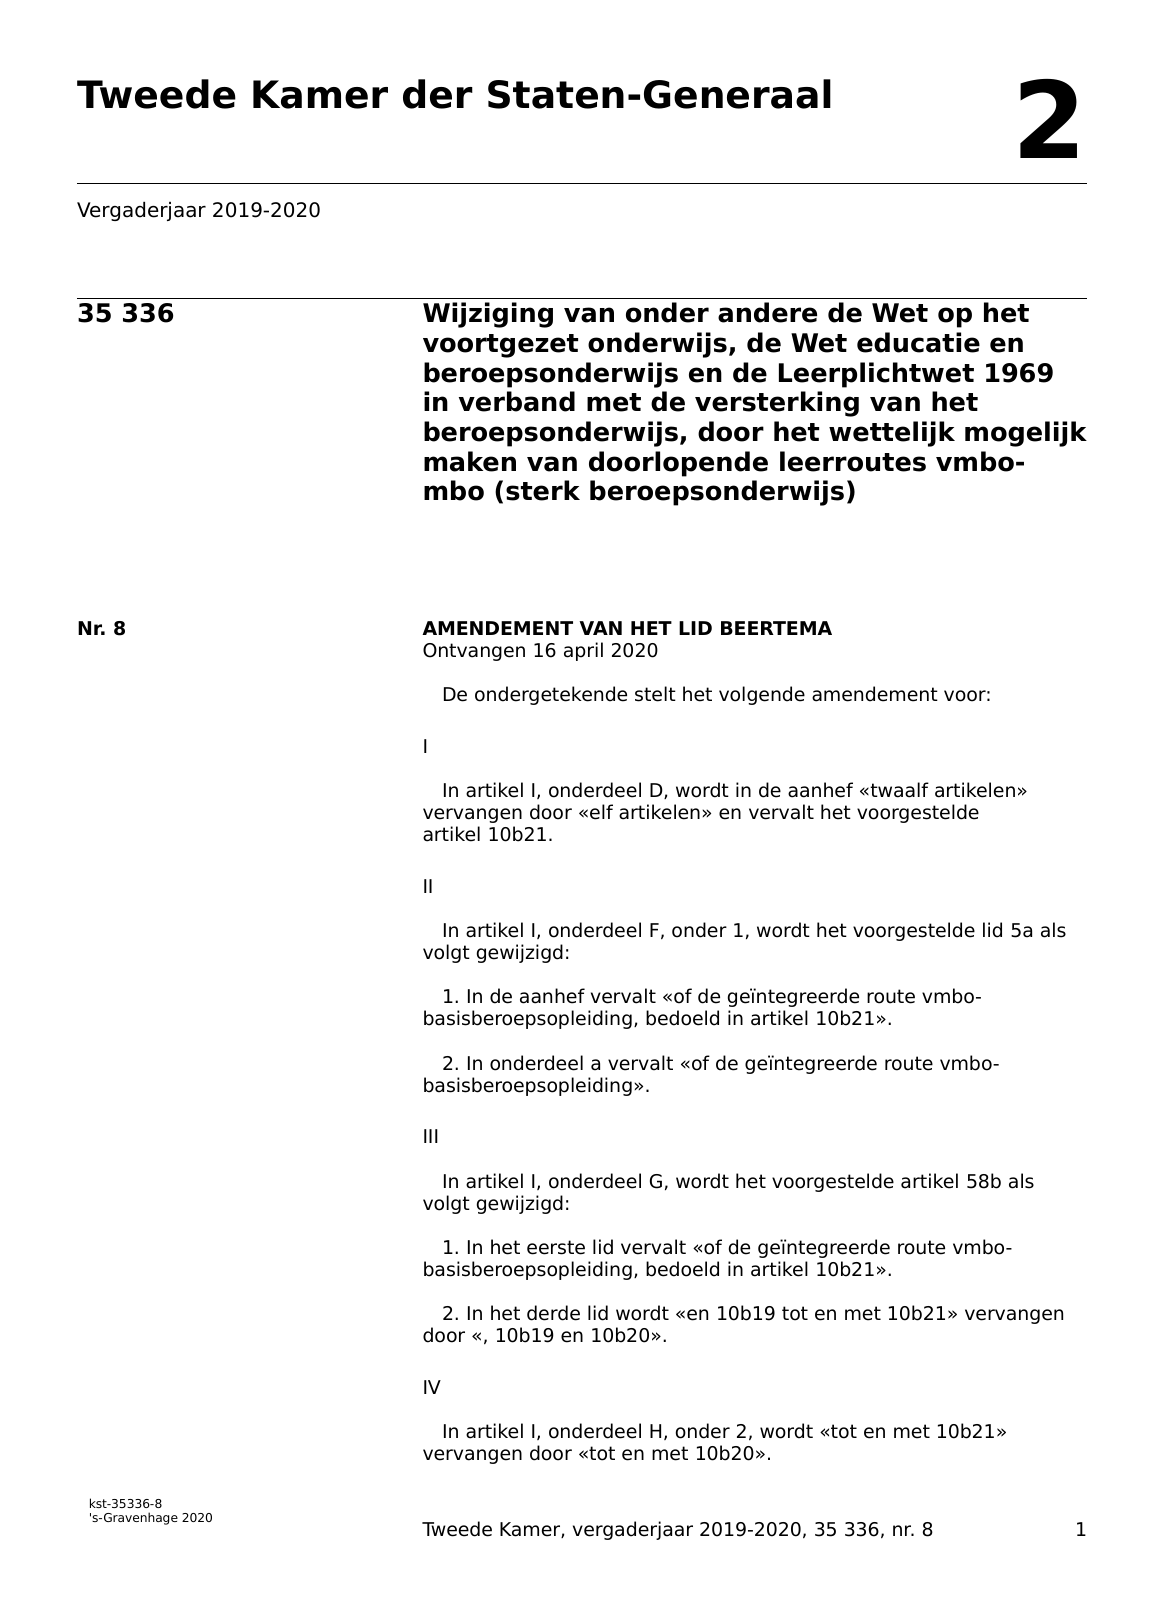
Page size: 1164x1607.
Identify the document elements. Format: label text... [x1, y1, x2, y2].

text In artikel I, onderdeel H, onder 2, wordt «tot en met 10b21» vervangen door «tot en met 10b20». [422, 1421, 1087, 1465]
text De ondergetekende stelt het volgende amendement voor: [422, 684, 1087, 706]
text 1. In het eerste lid vervalt «of de geïntegreerde route vmbo-basisberoepsopleiding, bedoeld in artikel 10b21». [422, 1237, 1087, 1281]
text In artikel I, onderdeel F, onder 1, wordt het voorgestelde lid 5a als volgt gewijzigd: [422, 920, 1087, 964]
subtitle II [422, 876, 1087, 898]
table_cell Vergaderjaar 2019-2020 [77, 184, 1087, 298]
subtitle III [422, 1126, 1087, 1148]
table_header 2 [886, 59, 1087, 183]
text In artikel I, onderdeel G, wordt het voorgestelde artikel 58b als volgt gewijzigd: [422, 1171, 1087, 1214]
text 2. In het derde lid wordt «en 10b19 tot en met 10b21» vervangen door «, 10b19 en 10b20». [422, 1303, 1087, 1347]
subtitle Nr. 8 AMENDEMENT VAN HET LID BEERTEMA [77, 618, 1087, 640]
text 2. In onderdeel a vervalt «of de geïntegreerde route vmbo-basisberoepsopleiding». [422, 1052, 1087, 1096]
text In artikel I, onderdeel D, wordt in de aanhef «twaalf artikelen» vervangen door «elf artikelen» en vervalt het voorgestelde artikel 10b21. [422, 780, 1087, 846]
text kst-35336-8 [88, 1497, 323, 1511]
text 1. In de aanhef vervalt «of de geïntegreerde route vmbo-basisberoepsopleiding, bedoeld in artikel 10b21». [422, 986, 1087, 1030]
subtitle 35 336 Wijziging van onder andere de Wet op het voortgezet onderwijs, de Wet educatie en beroepsonderwijs en de Leerplichtwet 1969 in verband met de versterking van het beroepsonderwijs, door het wettelijk mogelijk maken van doorlopende leerroutes vmbo-mbo (sterk beroepsonderwijs) [77, 299, 1087, 507]
subtitle I [422, 736, 1087, 758]
text Ontvangen 16 april 2020 [422, 640, 1087, 662]
subtitle IV [422, 1377, 1087, 1399]
text 's-Gravenhage 2020 [88, 1511, 323, 1525]
table_header Tweede Kamer der Staten-Generaal [77, 59, 886, 183]
